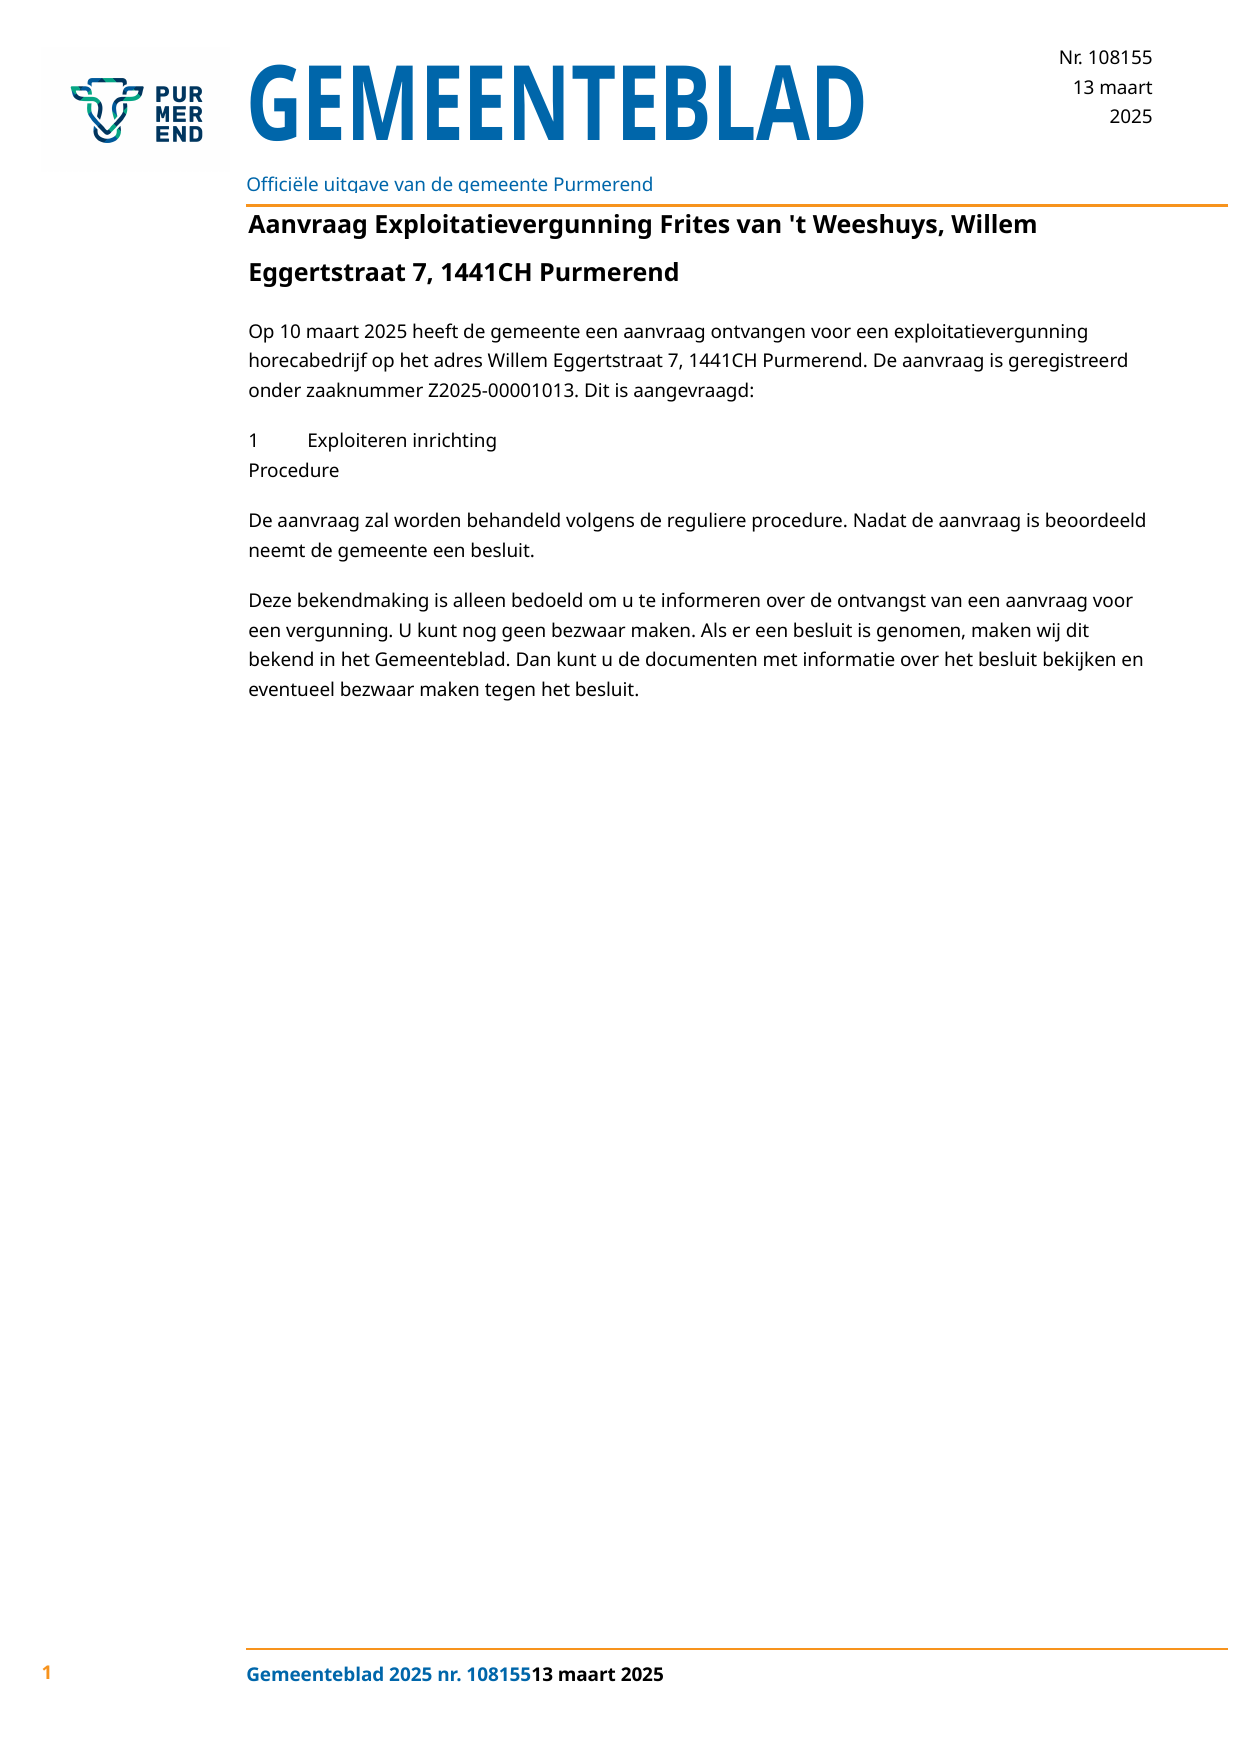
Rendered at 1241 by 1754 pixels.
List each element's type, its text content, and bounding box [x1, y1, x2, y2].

text Aanvraag Exploitatievergunning Frites van 't Weeshuys, Willem Eggertstraat 7, 1441CH Purmerend [248, 207, 1152, 288]
picture [41, 47, 231, 172]
text Procedure [248, 457, 1152, 483]
text De aanvraag zal worden behandeld volgens de reguliere procedure. Nadat de aanvraag is beoordeeld neemt de gemeente een besluit. [248, 507, 1152, 563]
text Deze bekendmaking is alleen bedoeld om u te informeren over de ontvangst van een aanvraag voor een vergunning. U kunt nog geen bezwaar maken. Als er een besluit is genomen, maken wij dit bekend in het Gemeenteblad. Dan kunt u de documenten met informatie over het besluit bekijken en eventueel bezwaar maken tegen het besluit. [248, 587, 1152, 702]
list Exploiteren inrichting [248, 427, 1152, 453]
text Op 10 maart 2025 heeft de gemeente een aanvraag ontvangen voor een exploitatievergunning horecabedrijf op het adres Willem Eggertstraat 7, 1441CH Purmerend. De aanvraag is geregistreerd onder zaaknummer Z2025-00001013. Dit is aangevraagd: [248, 318, 1152, 403]
